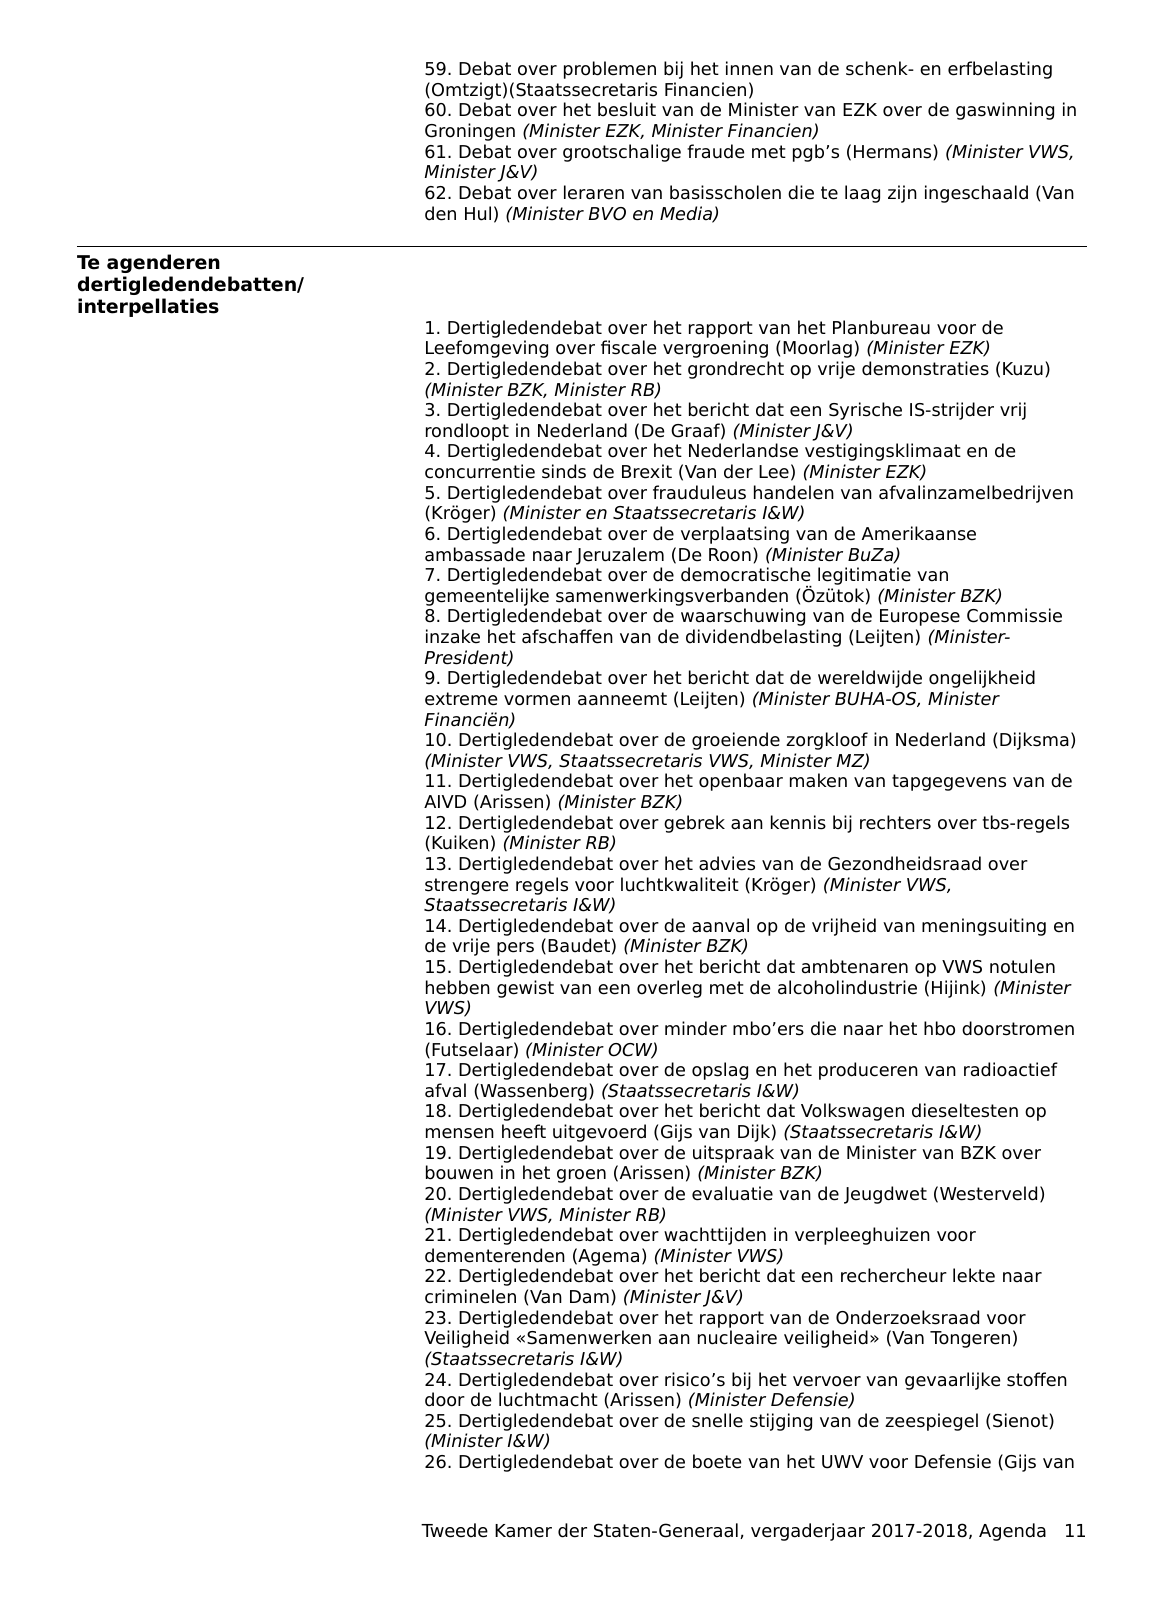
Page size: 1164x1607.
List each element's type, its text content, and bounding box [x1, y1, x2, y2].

table_cell [401, 483, 418, 524]
table_cell [77, 1060, 401, 1101]
table_header [418, 247, 1087, 318]
table_cell [77, 565, 401, 606]
table_cell [77, 1266, 401, 1308]
table_cell 16. Dertigledendebat over minder mbo’ers die naar het hbo doorstromen (Futselaar) (Minister OCW) [418, 1019, 1087, 1060]
table_cell [77, 813, 401, 854]
table_cell 7. Dertigledendebat over de democratische legitimatie van gemeentelijke samenwerkingsverbanden (Özütok) (Minister BZK) [418, 565, 1087, 606]
table_cell 2. Dertigledendebat over het grondrecht op vrije demonstraties (Kuzu) (Minister BZK, Minister RB) [418, 359, 1087, 400]
table_cell [401, 957, 418, 1019]
table_cell [77, 668, 401, 730]
table_cell [77, 318, 401, 359]
table_cell [77, 1452, 401, 1473]
table_cell 60. Debat over het besluit van de Minister van EZK over de gaswinning in Groningen (Minister EZK, Minister Financien) [418, 100, 1087, 142]
table_cell [77, 1143, 401, 1184]
table_cell [77, 1225, 401, 1266]
table_cell 22. Dertigledendebat over het bericht dat een rechercheur lekte naar criminelen (Van Dam) (Minister J&V) [418, 1266, 1087, 1308]
table_cell [401, 668, 418, 730]
table_cell [401, 1308, 418, 1369]
table_cell [401, 1225, 418, 1266]
table_cell [401, 565, 418, 606]
table_cell 61. Debat over grootschalige fraude met pgb’s (Hermans) (Minister VWS, Minister J&V) [418, 142, 1087, 183]
table_cell [401, 400, 418, 441]
table_cell 12. Dertigledendebat over gebrek aan kennis bij rechters over tbs-regels (Kuiken) (Minister RB) [418, 813, 1087, 854]
table_cell 17. Dertigledendebat over de opslag en het produceren van radioactief afval (Wassenberg) (Staatssecretaris I&W) [418, 1060, 1087, 1101]
table_cell [77, 1308, 401, 1369]
table_cell [77, 524, 401, 565]
table_cell 18. Dertigledendebat over het bericht dat Volkswagen dieseltesten op mensen heeft uitgevoerd (Gijs van Dijk) (Staatssecretaris I&W) [418, 1101, 1087, 1143]
table_header Te agenderen dertigledendebatten/ interpellaties [77, 247, 401, 318]
table_cell [77, 400, 401, 441]
table_cell [401, 1060, 418, 1101]
table_cell [77, 854, 401, 916]
table_cell [401, 100, 418, 142]
table_cell [401, 1370, 418, 1411]
table_cell 11. Dertigledendebat over het openbaar maken van tapgegevens van de AIVD (Arissen) (Minister BZK) [418, 771, 1087, 813]
table_cell 1. Dertigledendebat over het rapport van het Planbureau voor de Leefomgeving over fiscale vergroening (Moorlag) (Minister EZK) [418, 318, 1087, 359]
table_cell [77, 1184, 401, 1225]
table_cell [401, 1184, 418, 1225]
table_cell [77, 1370, 401, 1411]
table_cell 6. Dertigledendebat over de verplaatsing van de Amerikaanse ambassade naar Jeruzalem (De Roon) (Minister BuZa) [418, 524, 1087, 565]
table_cell [77, 1411, 401, 1452]
table_cell [401, 730, 418, 771]
table_cell [77, 483, 401, 524]
table_cell 10. Dertigledendebat over de groeiende zorgkloof in Nederland (Dijksma) (Minister VWS, Staatssecretaris VWS, Minister MZ) [418, 730, 1087, 771]
table_cell 9. Dertigledendebat over het bericht dat de wereldwijde ongelijkheid extreme vormen aanneemt (Leijten) (Minister BUHA-OS, Minister Financiën) [418, 668, 1087, 730]
table_cell 13. Dertigledendebat over het advies van de Gezondheidsraad over strengere regels voor luchtkwaliteit (Kröger) (Minister VWS, Staatssecretaris I&W) [418, 854, 1087, 916]
table_cell 19. Dertigledendebat over de uitspraak van de Minister van BZK over bouwen in het groen (Arissen) (Minister BZK) [418, 1143, 1087, 1184]
table_cell [401, 771, 418, 813]
table_cell [77, 142, 401, 183]
table_cell [401, 441, 418, 483]
table_cell [401, 359, 418, 400]
table_cell [77, 183, 401, 224]
table_cell 20. Dertigledendebat over de evaluatie van de Jeugdwet (Westerveld) (Minister VWS, Minister RB) [418, 1184, 1087, 1225]
table_cell [401, 813, 418, 854]
table_cell [401, 142, 418, 183]
table_cell [77, 59, 401, 100]
table_cell 62. Debat over leraren van basisscholen die te laag zijn ingeschaald (Van den Hul) (Minister BVO en Media) [418, 183, 1087, 224]
table_cell [401, 318, 418, 359]
table_cell [77, 730, 401, 771]
table_cell [401, 1143, 418, 1184]
table_cell [401, 1452, 418, 1473]
table_cell [401, 916, 418, 957]
table_cell [401, 59, 418, 100]
table_cell 25. Dertigledendebat over de snelle stijging van de zeespiegel (Sienot) (Minister I&W) [418, 1411, 1087, 1452]
table_cell 21. Dertigledendebat over wachttijden in verpleeghuizen voor dementerenden (Agema) (Minister VWS) [418, 1225, 1087, 1266]
table_cell [401, 1411, 418, 1452]
table_cell 59. Debat over problemen bij het innen van de schenk- en erfbelasting (Omtzigt)(Staatssecretaris Financien) [418, 59, 1087, 100]
table_cell [401, 183, 418, 224]
table_cell [77, 1019, 401, 1060]
table_cell [77, 606, 401, 668]
table_cell [77, 441, 401, 483]
table_cell 23. Dertigledendebat over het rapport van de Onderzoeksraad voor Veiligheid «Samenwerken aan nucleaire veiligheid» (Van Tongeren) (Staatssecretaris I&W) [418, 1308, 1087, 1369]
table_cell 4. Dertigledendebat over het Nederlandse vestigingsklimaat en de concurrentie sinds de Brexit (Van der Lee) (Minister EZK) [418, 441, 1087, 483]
table_cell [77, 916, 401, 957]
table_header [401, 247, 418, 318]
table_cell 26. Dertigledendebat over de boete van het UWV voor Defensie (Gijs van [418, 1452, 1087, 1473]
table_cell 14. Dertigledendebat over de aanval op de vrijheid van meningsuiting en de vrije pers (Baudet) (Minister BZK) [418, 916, 1087, 957]
table_cell [77, 100, 401, 142]
table_cell 3. Dertigledendebat over het bericht dat een Syrische IS-strijder vrij rondloopt in Nederland (De Graaf) (Minister J&V) [418, 400, 1087, 441]
table_cell 24. Dertigledendebat over risico’s bij het vervoer van gevaarlijke stoffen door de luchtmacht (Arissen) (Minister Defensie) [418, 1370, 1087, 1411]
table_cell [401, 1019, 418, 1060]
table_cell [77, 957, 401, 1019]
table_cell [401, 524, 418, 565]
table_cell 15. Dertigledendebat over het bericht dat ambtenaren op VWS notulen hebben gewist van een overleg met de alcoholindustrie (Hijink) (Minister VWS) [418, 957, 1087, 1019]
table_cell [401, 1101, 418, 1143]
table_cell [401, 854, 418, 916]
table_cell 8. Dertigledendebat over de waarschuwing van de Europese Commissie inzake het afschaffen van de dividendbelasting (Leijten) (Minister-President) [418, 606, 1087, 668]
table_cell [401, 606, 418, 668]
table_cell 5. Dertigledendebat over frauduleus handelen van afvalinzamelbedrijven (Kröger) (Minister en Staatssecretaris I&W) [418, 483, 1087, 524]
table_cell [77, 359, 401, 400]
table_cell [77, 1101, 401, 1143]
table_cell [77, 771, 401, 813]
table_cell [401, 1266, 418, 1308]
